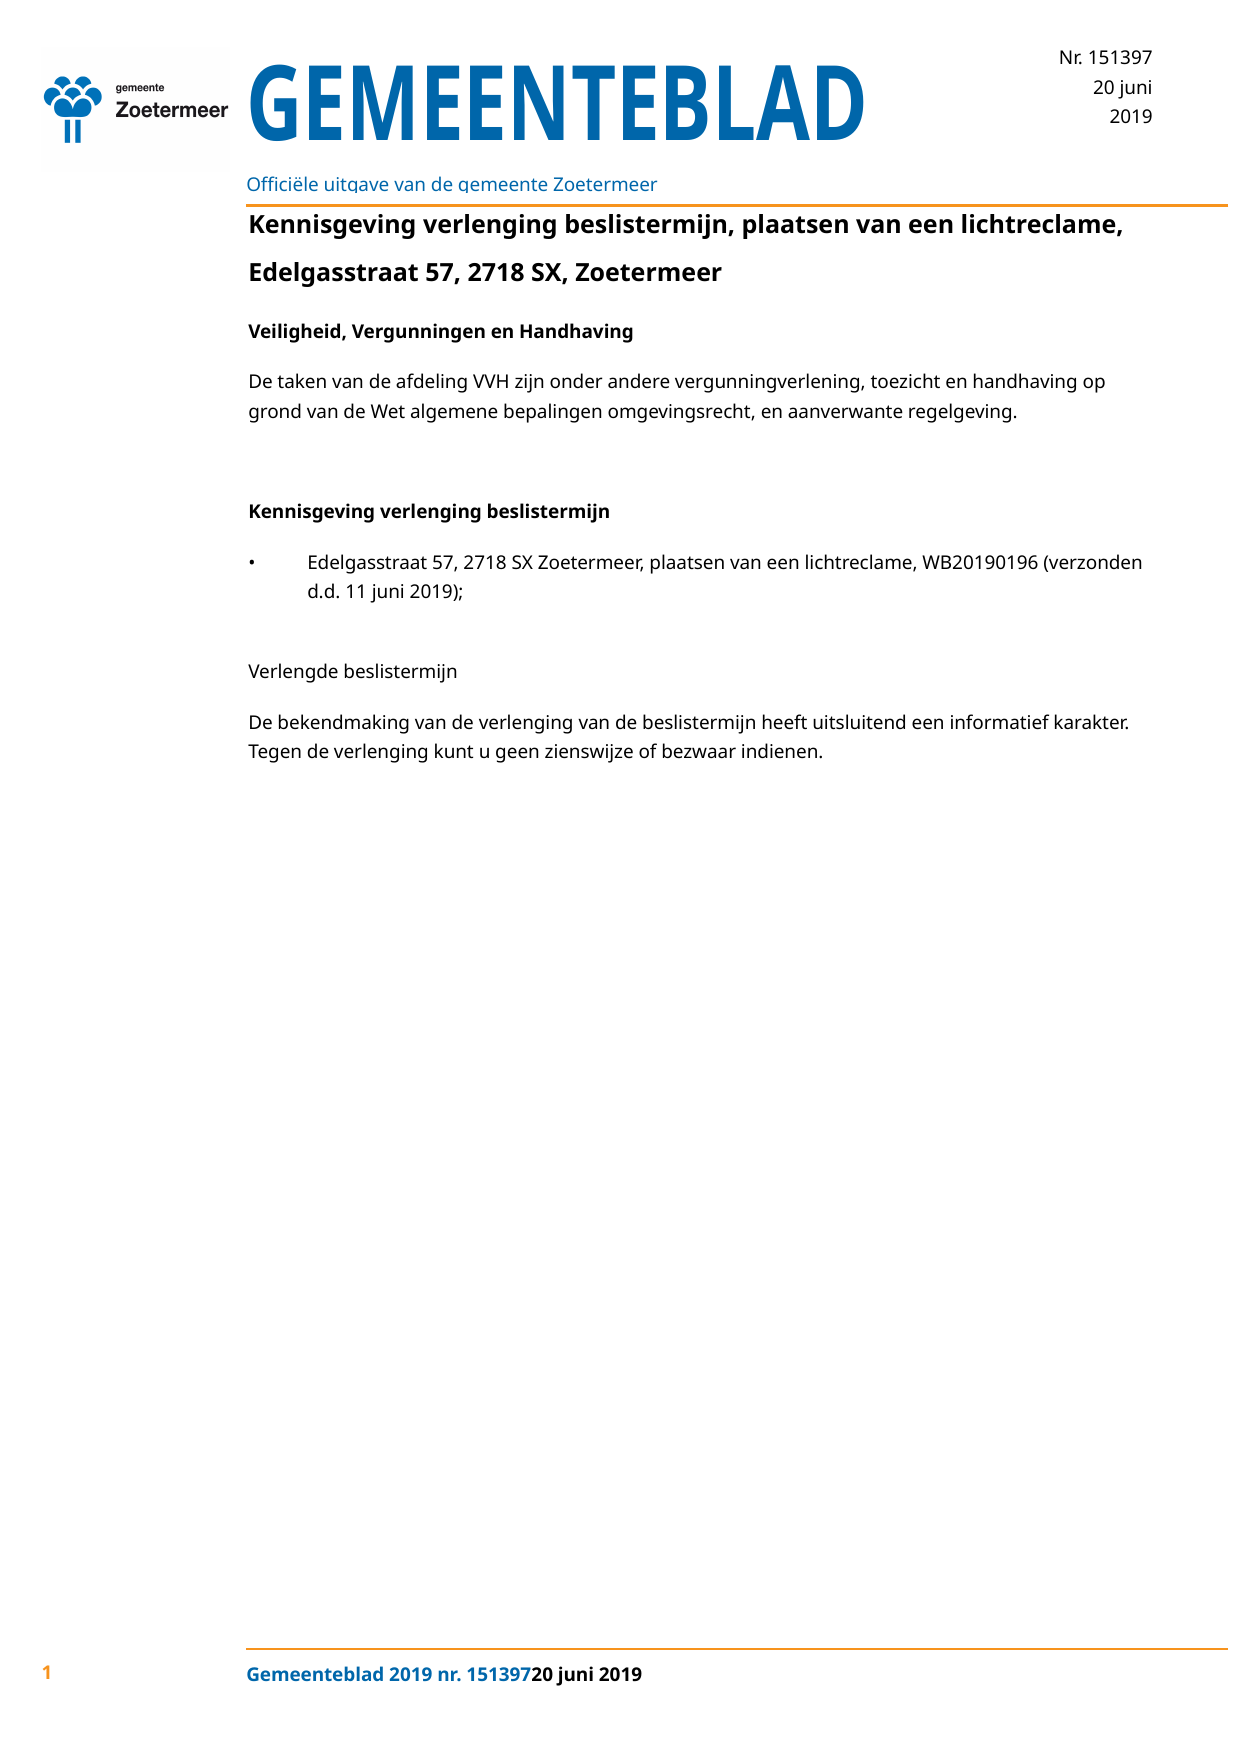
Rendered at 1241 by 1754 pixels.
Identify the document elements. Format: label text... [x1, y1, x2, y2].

picture [41, 47, 231, 172]
text Verlengde beslistermijn [248, 659, 1152, 684]
text De bekendmaking van de verlenging van de beslistermijn heeft uitsluitend een informatief karakter. Tegen de verlenging kunt u geen zienswijze of bezwaar indienen. [248, 709, 1152, 764]
text Kennisgeving verlenging beslistermijn [248, 499, 1152, 524]
text De taken van de afdeling VVH zijn onder andere vergunningverlening, toezicht en handhaving op grond van de Wet algemene bepalingen omgevingsrecht, en aanverwante regelgeving. [248, 368, 1152, 424]
text Veiligheid, Vergunningen en Handhaving [248, 318, 1152, 344]
text Kennisgeving verlenging beslistermijn, plaatsen van een lichtreclame, Edelgasstraat 57, 2718 SX, Zoetermeer [248, 207, 1152, 288]
list Edelgasstraat 57, 2718 SX Zoetermeer, plaatsen van een lichtreclame, WB20190196 (verzonden d.d. 11 juni 2019); [248, 549, 1152, 604]
